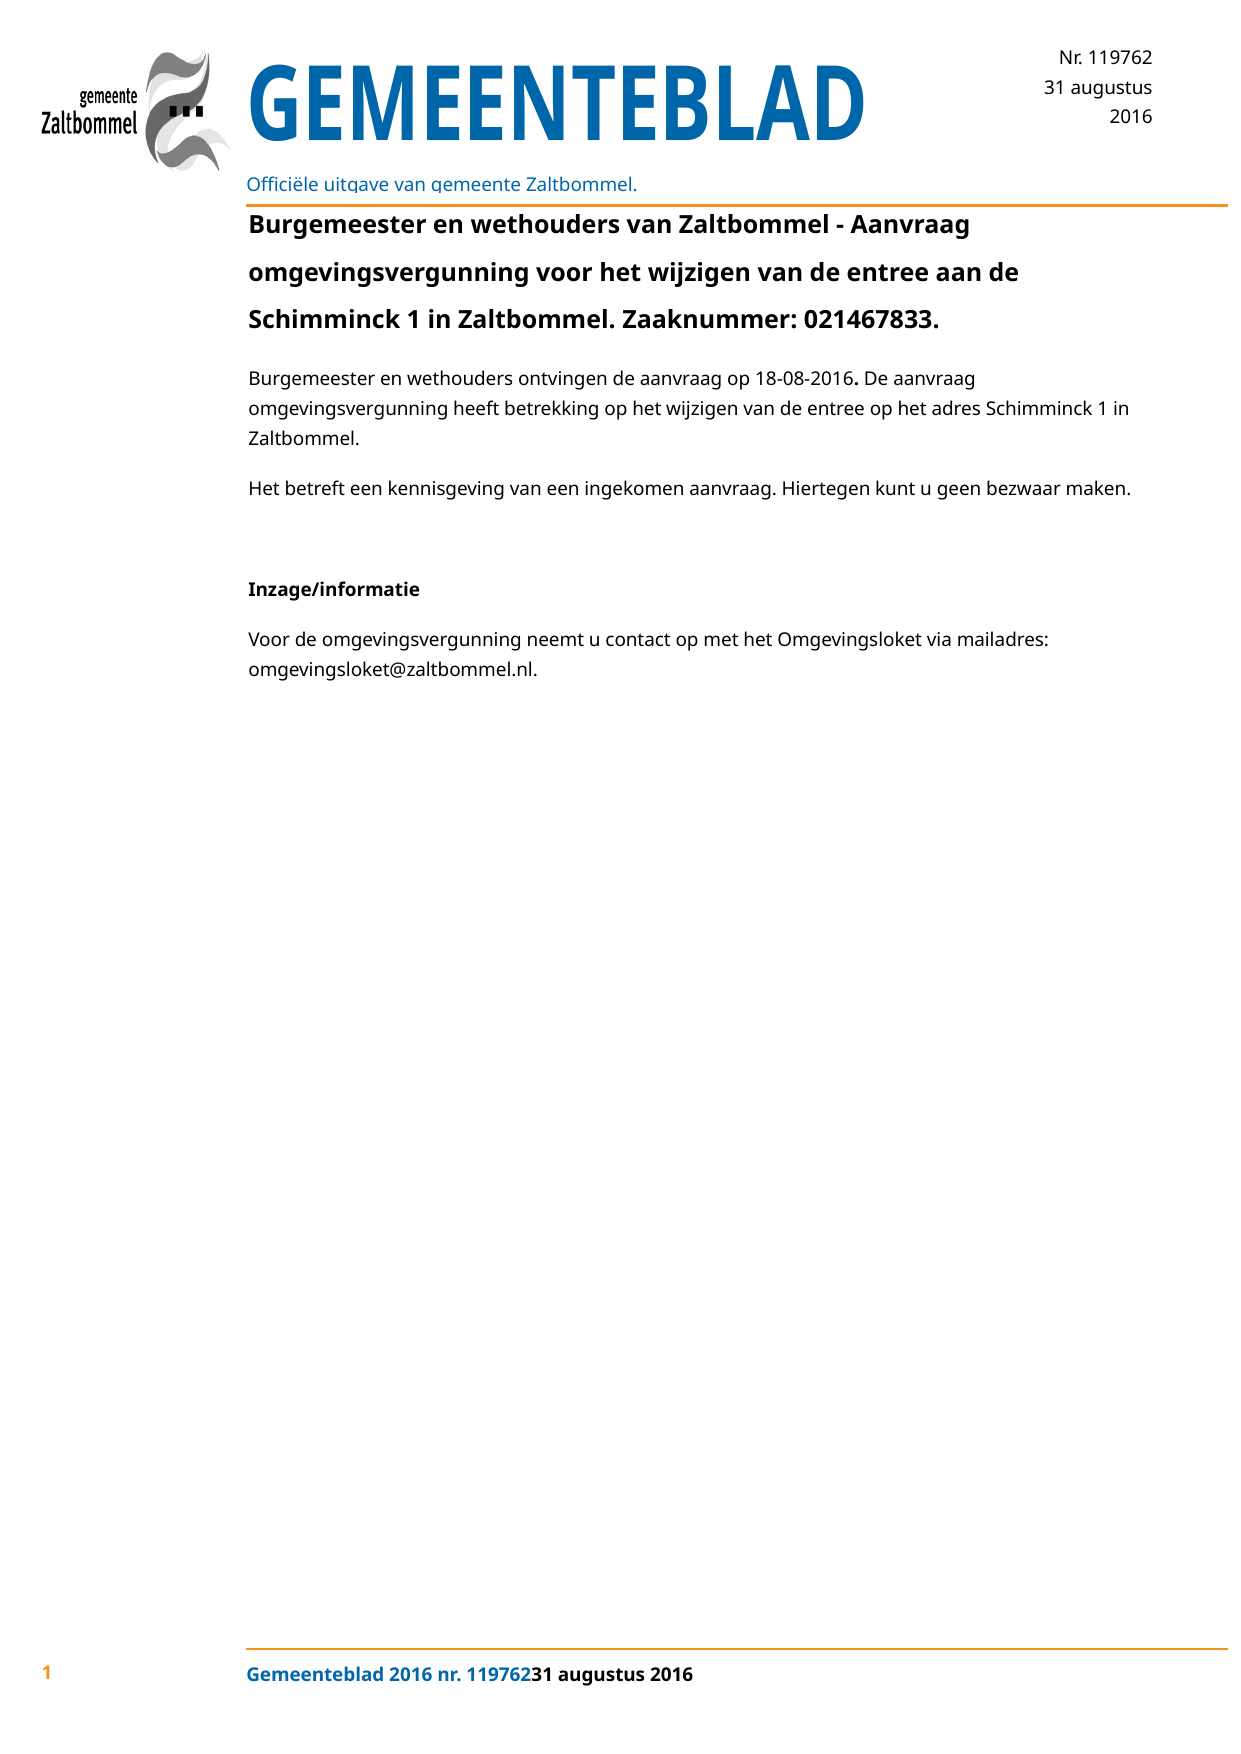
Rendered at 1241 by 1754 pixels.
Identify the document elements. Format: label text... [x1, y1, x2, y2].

text Het betreft een kennisgeving van een ingekomen aanvraag. Hiertegen kunt u geen bezwaar maken. [248, 475, 1152, 501]
picture [41, 47, 231, 172]
text Inzage/informatie [248, 576, 1152, 602]
text Burgemeester en wethouders van Zaltbommel - Aanvraag omgevingsvergunning voor het wijzigen van de entree aan de Schimminck 1 in Zaltbommel. Zaaknummer: 021467833. [248, 207, 1152, 336]
text Voor de omgevingsvergunning neemt u contact op met het Omgevingsloket via mailadres: omgevingsloket@zaltbommel.nl. [248, 626, 1152, 682]
text Burgemeester en wethouders ontvingen de aanvraag op 18-08-2016. De aanvraag omgevingsvergunning heeft betrekking op het wijzigen van de entree op het adres Schimminck 1 in Zaltbommel. [248, 366, 1152, 450]
